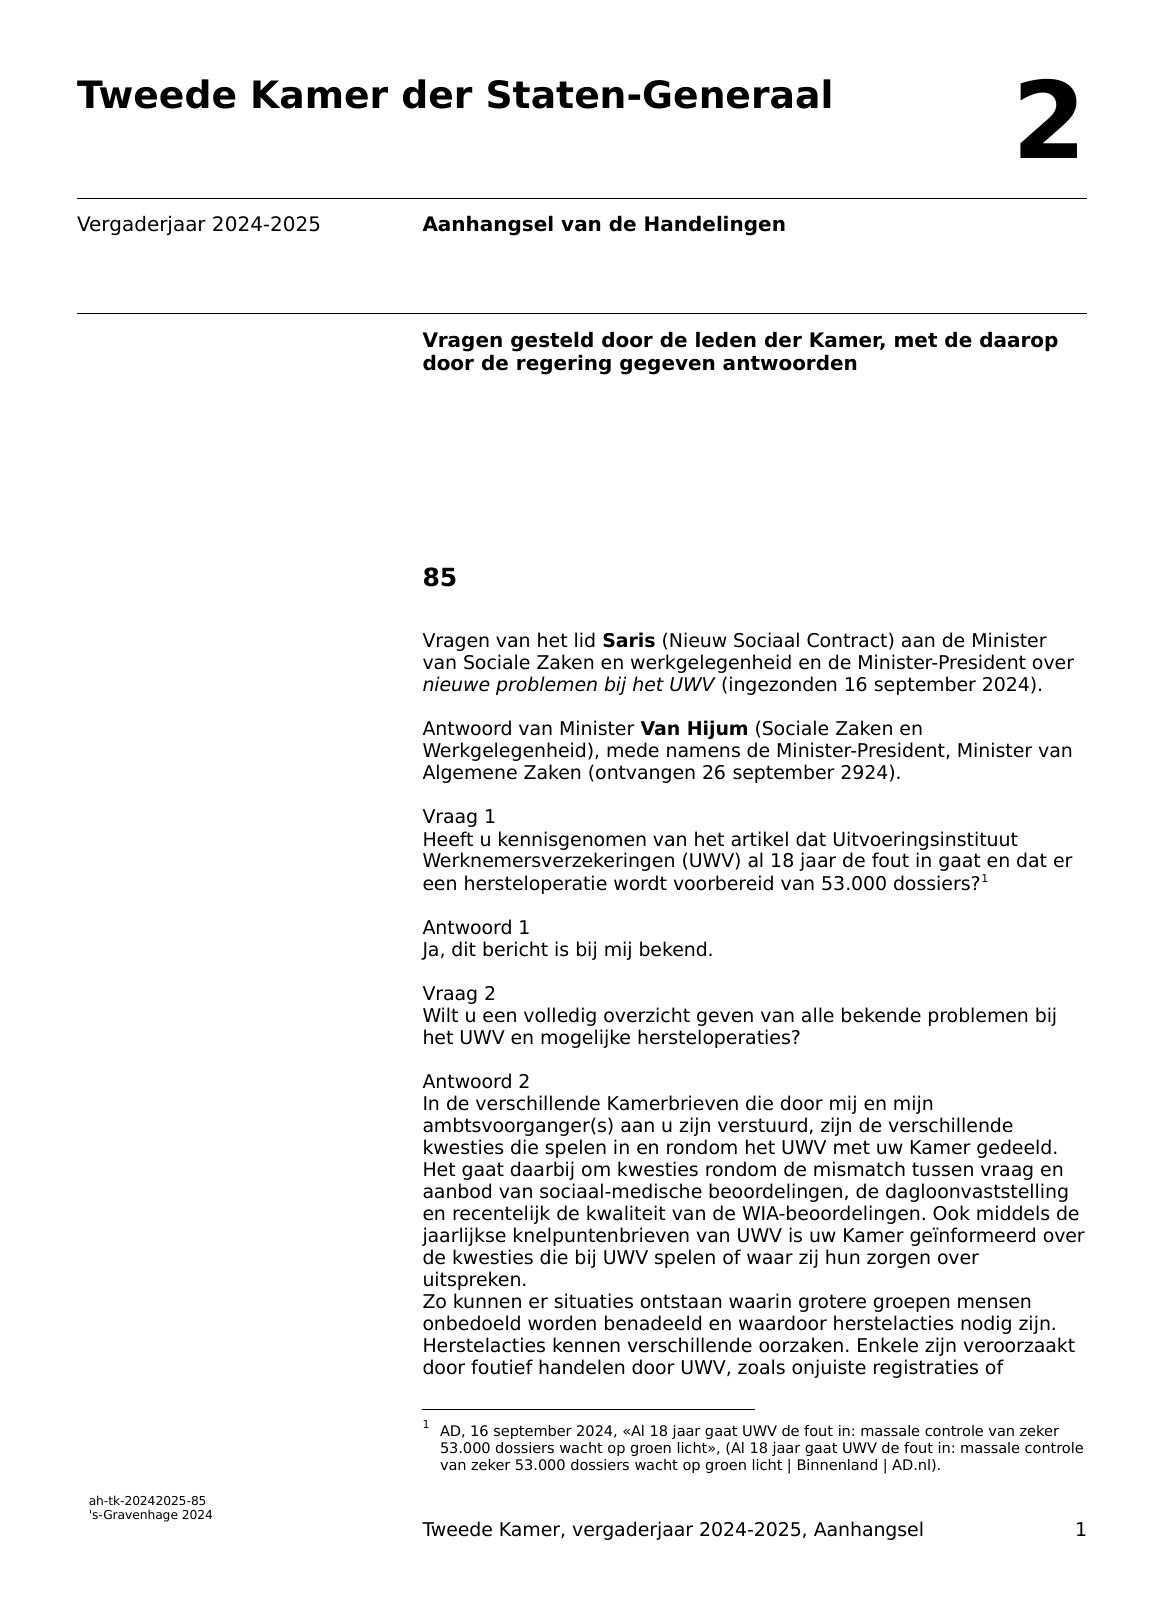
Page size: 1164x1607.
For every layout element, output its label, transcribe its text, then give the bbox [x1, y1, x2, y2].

text Antwoord 1 [422, 917, 1087, 938]
text AD, 16 september 2024, «Al 18 jaar gaat UWV de fout in: massale controle van zeker 53.000 dossiers wacht op groen licht», (Al 18 jaar gaat UWV de fout in: massale controle van zeker 53.000 dossiers wacht op groen licht | Binnenland | AD.nl). [422, 1418, 1087, 1474]
table_cell [77, 314, 422, 375]
text Antwoord 2 [422, 1071, 1087, 1093]
text Wilt u een volledig overzicht geven van alle bekende problemen bij het UWV en mogelijke hersteloperaties? [422, 1005, 1087, 1049]
text In de verschillende Kamerbrieven die door mij en mijn ambtsvoorganger(s) aan u zijn verstuurd, zijn de verschillende kwesties die spelen in en rondom het UWV met uw Kamer gedeeld. Het gaat daarbij om kwesties rondom de mismatch tussen vraag en aanbod van sociaal-medische beoordelingen, de dagloonvaststelling en recentelijk de kwaliteit van de WIA-beoordelingen. Ook middels de jaarlijkse knelpuntenbrieven van UWV is uw Kamer geïnformeerd over de kwesties die bij UWV spelen of waar zij hun zorgen over uitspreken. [422, 1093, 1087, 1291]
text Vraag 2 [422, 983, 1087, 1005]
text Ja, dit bericht is bij mij bekend. [422, 938, 1087, 961]
text Zo kunnen er situaties ontstaan waarin grotere groepen mensen onbedoeld worden benadeeld en waardoor herstelacties nodig zijn. Herstelacties kennen verschillende oorzaken. Enkele zijn veroorzaakt door foutief handelen door UWV, zoals onjuiste registraties of [422, 1291, 1087, 1378]
text 's-Gravenhage 2024 [88, 1508, 323, 1522]
text Heeft u kennisgenomen van het artikel dat Uitvoeringsinstituut Werknemersverzekeringen (UWV) al 18 jaar de fout in gaat en dat er een hersteloperatie wordt voorbereid van 53.000 dossiers? [422, 828, 1087, 894]
text Vragen van het lid Saris (Nieuw Sociaal Contract) aan de Minister van Sociale Zaken en werkgelegenheid en de Minister-President over nieuwe problemen bij het UWV (ingezonden 16 september 2024). [422, 630, 1087, 696]
text Antwoord van Minister Van Hijum (Sociale Zaken en Werkgelegenheid), mede namens de Minister-President, Minister van Algemene Zaken (ontvangen 26 september 2924). [422, 718, 1087, 784]
table_cell Aanhangsel van de Handelingen [422, 199, 1087, 313]
table_header 2 [886, 59, 1087, 198]
table_header Tweede Kamer der Staten-Generaal [77, 59, 886, 198]
text Vraag 1 [422, 806, 1087, 828]
table_cell Vragen gesteld door de leden der Kamer, met de daarop door de regering gegeven antwoorden [422, 314, 1087, 375]
text ah-tk-20242025-85 [88, 1494, 323, 1508]
text 85 [422, 563, 1087, 592]
table_cell Vergaderjaar 2024-2025 [77, 199, 422, 313]
